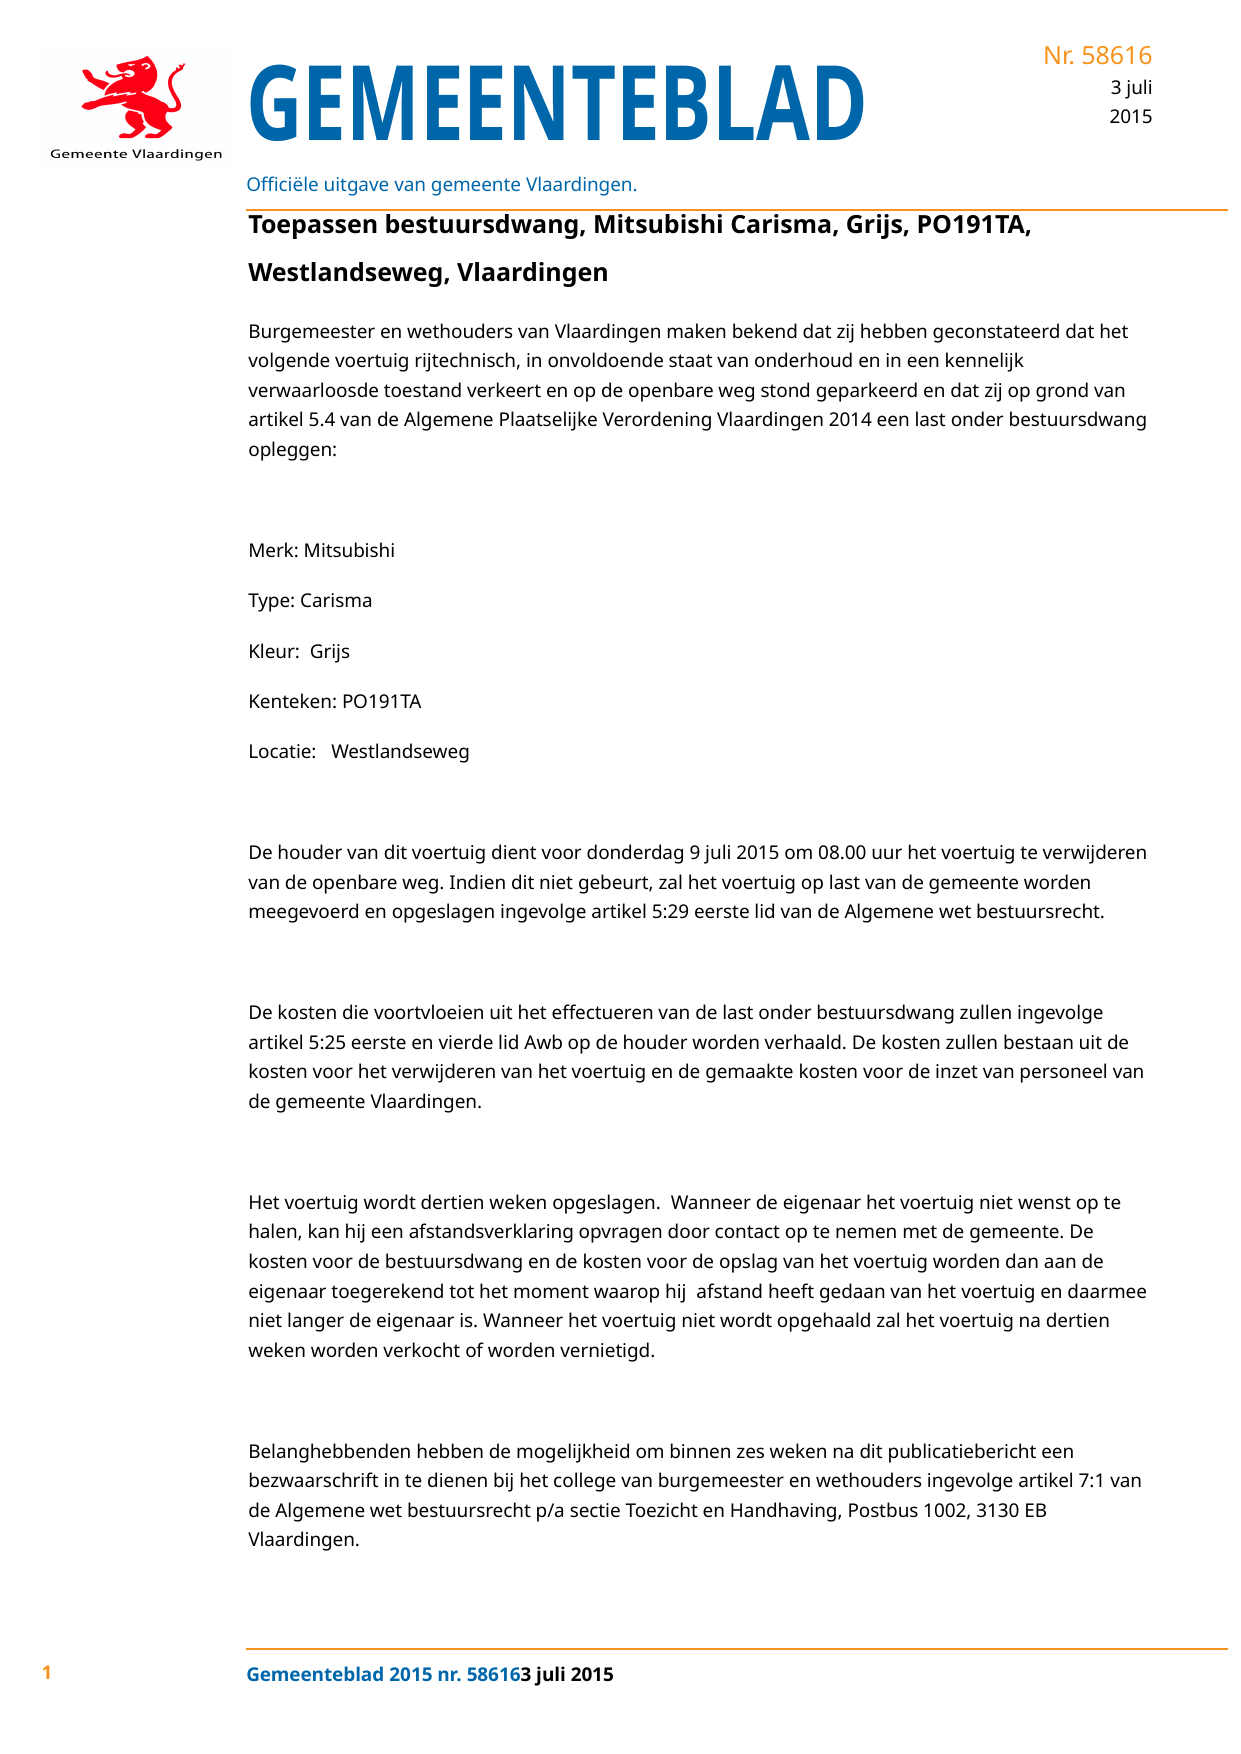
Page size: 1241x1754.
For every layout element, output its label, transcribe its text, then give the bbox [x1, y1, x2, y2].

text Belanghebbenden hebben de mogelijkheid om binnen zes weken na dit publicatiebericht een bezwaarschrift in te dienen bij het college van burgemeester en wethouders ingevolge artikel 7:1 van de Algemene wet bestuursrecht p/a sectie Toezicht en Handhaving, Postbus 1002, 3130 EB Vlaardingen. [248, 1438, 1152, 1552]
text Kleur: Grijs [248, 638, 1152, 664]
text Merk: Mitsubishi [248, 537, 1152, 563]
text Burgemeester en wethouders van Vlaardingen maken bekend dat zij hebben geconstateerd dat het volgende voertuig rijtechnisch, in onvoldoende staat van onderhoud en in een kennelijk verwaarloosde toestand verkeert en op de openbare weg stond geparkeerd en dat zij op grond van artikel 5.4 van de Algemene Plaatselijke Verordening Vlaardingen 2014 een last onder bestuursdwang opleggen: [248, 318, 1152, 462]
text Locatie: Westlandseweg [248, 739, 1152, 764]
text De kosten die voortvloeien uit het effectueren van de last onder bestuursdwang zullen ingevolge artikel 5:25 eerste en vierde lid Awb op de houder worden verhaald. De kosten zullen bestaan uit de kosten voor het verwijderen van het voertuig en de gemaakte kosten voor de inzet van personeel van de gemeente Vlaardingen. [248, 999, 1152, 1114]
text De houder van dit voertuig dient voor donderdag 9 juli 2015 om 08.00 uur het voertuig te verwijderen van de openbare weg. Indien dit niet gebeurt, zal het voertuig op last van de gemeente worden meegevoerd en opgeslagen ingevolge artikel 5:29 eerste lid van de Algemene wet bestuursrecht. [248, 839, 1152, 924]
text Kenteken: PO191TA [248, 688, 1152, 714]
text Het voertuig wordt dertien weken opgeslagen. Wanneer de eigenaar het voertuig niet wenst op te halen, kan hij een afstandsverklaring opvragen door contact op te nemen met de gemeente. De kosten voor de bestuursdwang en de kosten voor de opslag van het voertuig worden dan aan de eigenaar toegerekend tot het moment waarop hij afstand heeft gedaan van het voertuig en daarmee niet langer de eigenaar is. Wanneer het voertuig niet wordt opgehaald zal het voertuig na dertien weken worden verkocht of worden vernietigd. [248, 1189, 1152, 1363]
picture [41, 47, 231, 172]
text Type: Carisma [248, 587, 1152, 613]
text Toepassen bestuursdwang, Mitsubishi Carisma, Grijs, PO191TA, Westlandseweg, Vlaardingen [248, 211, 1152, 288]
